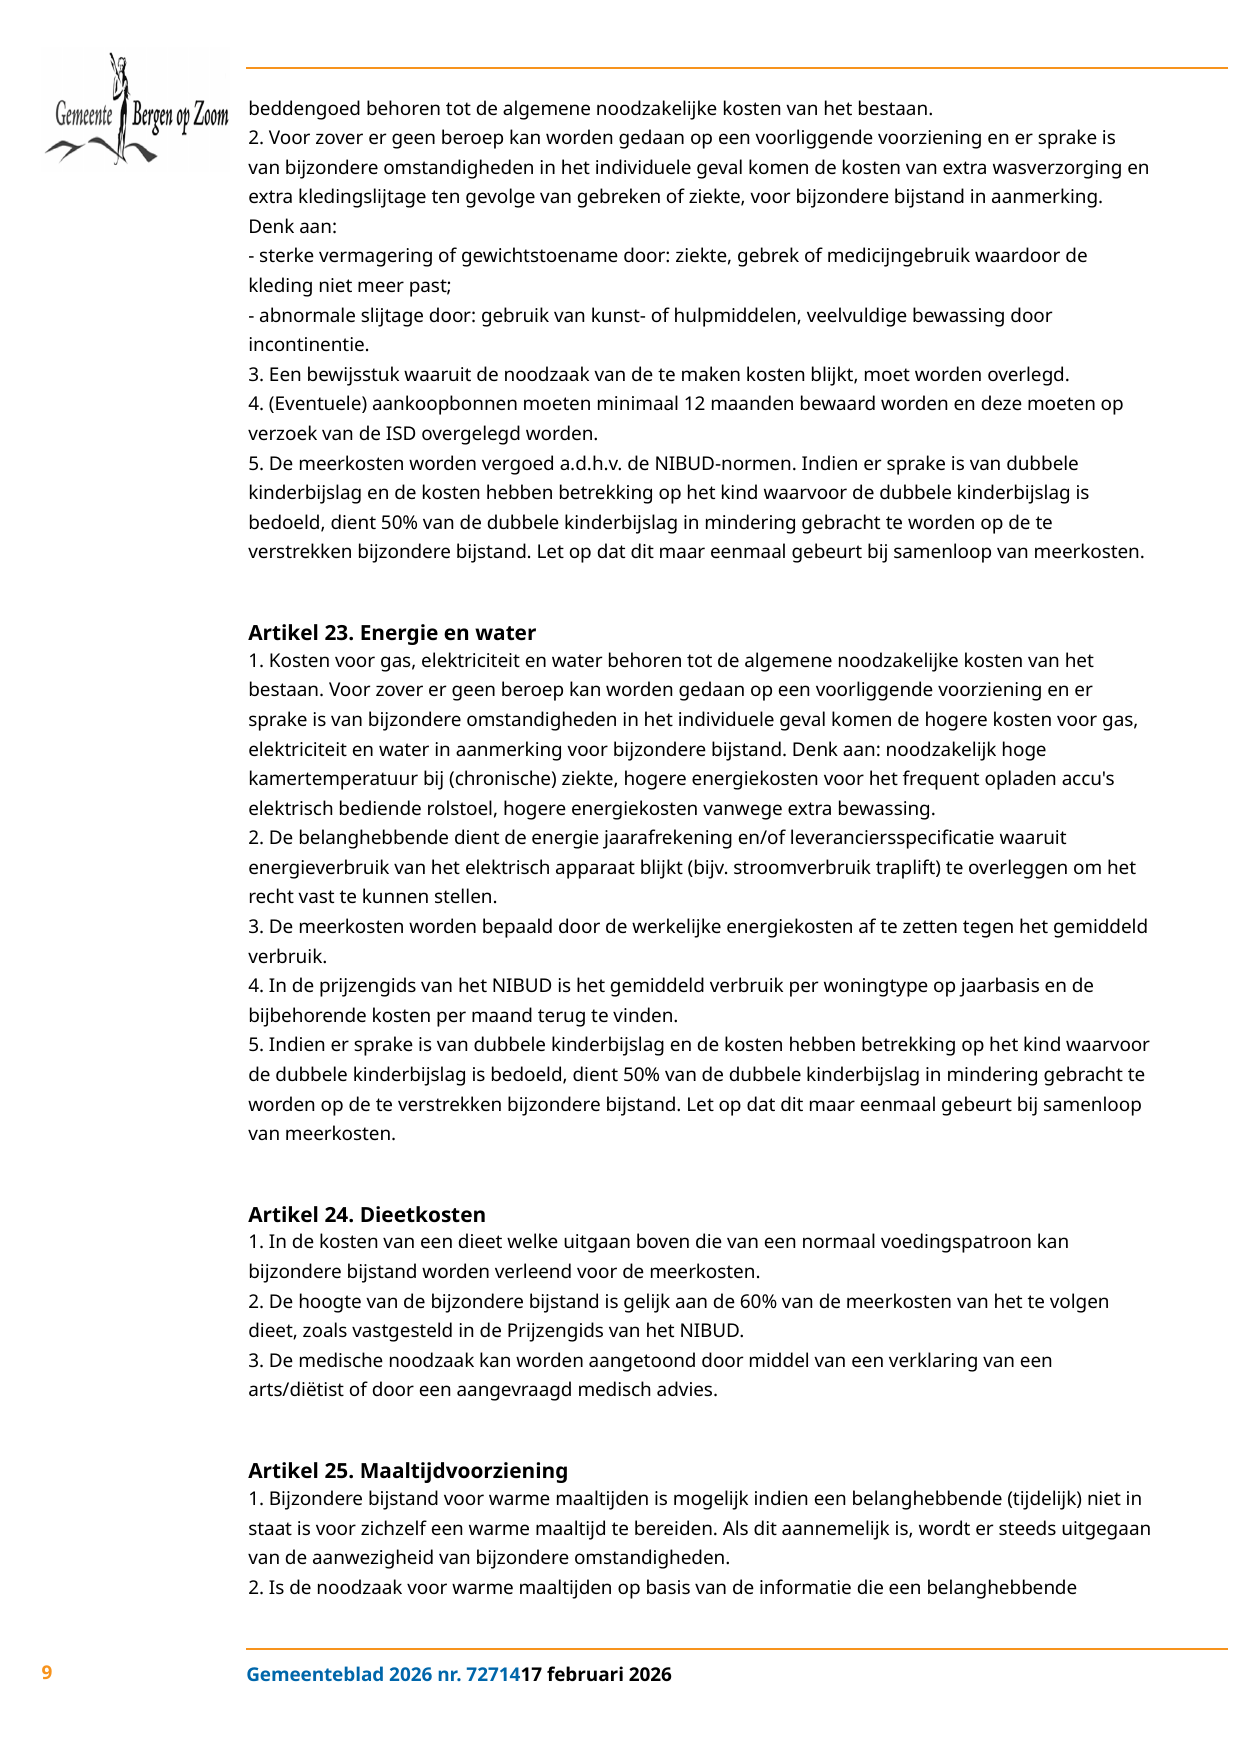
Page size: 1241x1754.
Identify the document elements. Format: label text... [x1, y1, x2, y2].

text 5. De meerkosten worden vergoed a.d.h.v. de NIBUD-normen. Indien er sprake is van dubbele kinderbijslag en de kosten hebben betrekking op het kind waarvoor de dubbele kinderbijslag is bedoeld, dient 50% van de dubbele kinderbijslag in mindering gebracht te worden op de te verstrekken bijzondere bijstand. Let op dat dit maar eenmaal gebeurt bij samenloop van meerkosten. [248, 450, 1152, 564]
text 3. Een bewijsstuk waaruit de noodzaak van de te maken kosten blijkt, moet worden overlegd. [248, 361, 1152, 387]
text 2. Is de noodzaak voor warme maaltijden op basis van de informatie die een belanghebbende [248, 1574, 1152, 1599]
text Artikel 25. Maaltijdvoorziening [248, 1457, 1152, 1485]
text 3. De meerkosten worden bepaald door de werkelijke energiekosten af te zetten tegen het gemiddeld verbruik. [248, 913, 1152, 968]
text 1. Bijzondere bijstand voor warme maaltijden is mogelijk indien een belanghebbende (tijdelijk) niet in staat is voor zichzelf een warme maaltijd te bereiden. Als dit aannemelijk is, wordt er steeds uitgegaan van de aanwezigheid van bijzondere omstandigheden. [248, 1485, 1152, 1570]
text 2. De belanghebbende dient de energie jaarafrekening en/of leveranciersspecificatie waaruit energieverbruik van het elektrisch apparaat blijkt (bijv. stroomverbruik traplift) te overleggen om het recht vast te kunnen stellen. [248, 824, 1152, 909]
text 2. De hoogte van de bijzondere bijstand is gelijk aan de 60% van de meerkosten van het te volgen dieet, zoals vastgesteld in de Prijzengids van het NIBUD. [248, 1288, 1152, 1343]
text Artikel 23. Energie en water [248, 618, 1152, 647]
text 4. In de prijzengids van het NIBUD is het gemiddeld verbruik per woningtype op jaarbasis en de bijbehorende kosten per maand terug te vinden. [248, 972, 1152, 1028]
text beddengoed behoren tot de algemene noodzakelijke kosten van het bestaan. [248, 95, 1152, 121]
text - sterke vermagering of gewichtstoename door: ziekte, gebrek of medicijngebruik waardoor de kleding niet meer past; [248, 243, 1152, 298]
text 3. De medische noodzaak kan worden aangetoond door middel van een verklaring van een arts/diëtist of door een aangevraagd medisch advies. [248, 1347, 1152, 1402]
text 1. Kosten voor gas, elektriciteit en water behoren tot de algemene noodzakelijke kosten van het bestaan. Voor zover er geen beroep kan worden gedaan op een voorliggende voorziening en er sprake is van bijzondere omstandigheden in het individuele geval komen de hogere kosten voor gas, elektriciteit en water in aanmerking voor bijzondere bijstand. Denk aan: noodzakelijk hoge kamertemperatuur bij (chronische) ziekte, hogere energiekosten voor het frequent opladen accu's elektrisch bediende rolstoel, hogere energiekosten vanwege extra bewassing. [248, 647, 1152, 821]
text - abnormale slijtage door: gebruik van kunst- of hulpmiddelen, veelvuldige bewassing door incontinentie. [248, 302, 1152, 357]
picture [41, 47, 231, 172]
text 2. Voor zover er geen beroep kan worden gedaan op een voorliggende voorziening en er sprake is van bijzondere omstandigheden in het individuele geval komen de kosten van extra wasverzorging en extra kledingslijtage ten gevolge van gebreken of ziekte, voor bijzondere bijstand in aanmerking. Denk aan: [248, 124, 1152, 239]
text Artikel 24. Dieetkosten [248, 1200, 1152, 1229]
text 4. (Eventuele) aankoopbonnen moeten minimaal 12 maanden bewaard worden en deze moeten op verzoek van de ISD overgelegd worden. [248, 391, 1152, 446]
text 1. In de kosten van een dieet welke uitgaan boven die van een normaal voedingspatroon kan bijzondere bijstand worden verleend voor de meerkosten. [248, 1229, 1152, 1284]
text 5. Indien er sprake is van dubbele kinderbijslag en de kosten hebben betrekking op het kind waarvoor de dubbele kinderbijslag is bedoeld, dient 50% van de dubbele kinderbijslag in mindering gebracht te worden op de te verstrekken bijzondere bijstand. Let op dat dit maar eenmaal gebeurt bij samenloop van meerkosten. [248, 1032, 1152, 1146]
